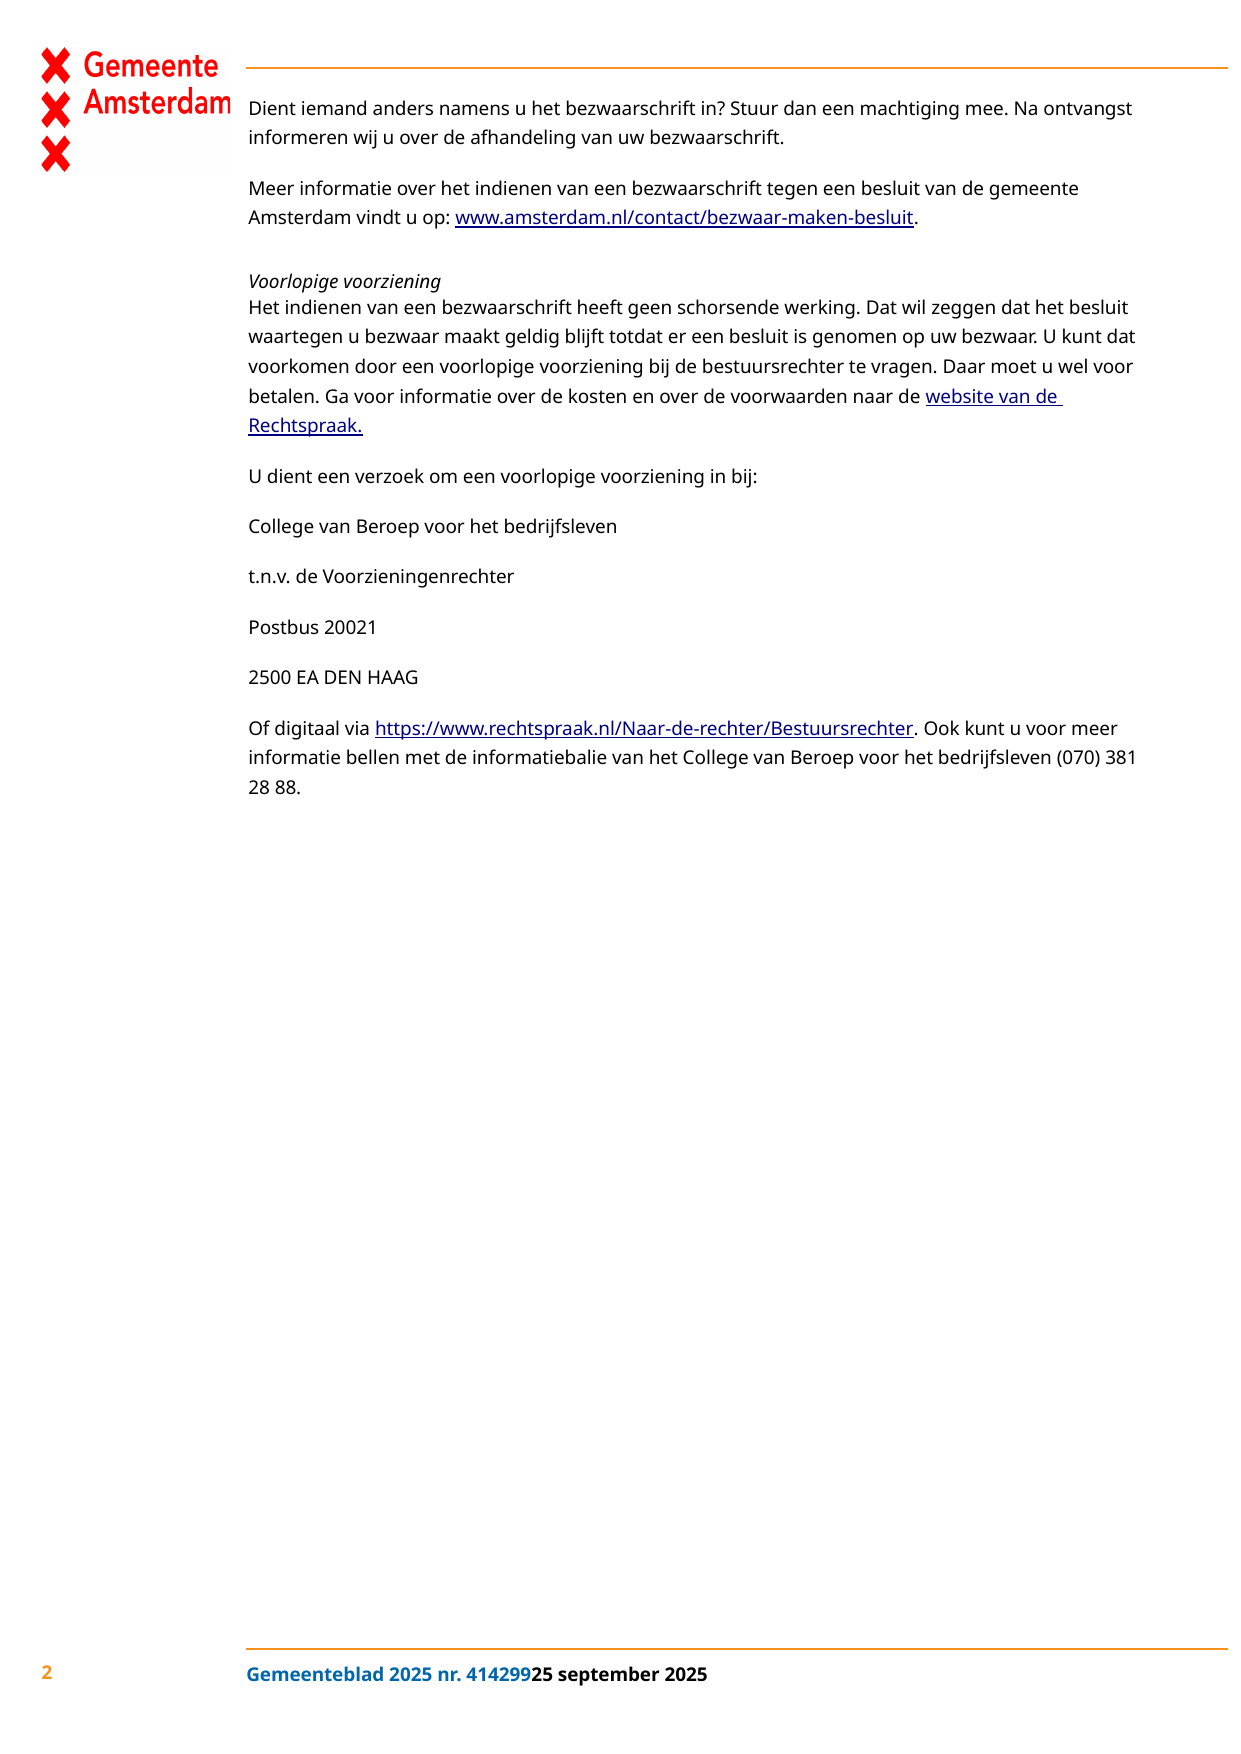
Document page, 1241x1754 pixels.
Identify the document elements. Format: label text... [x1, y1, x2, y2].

text U dient een verzoek om een voorlopige voorziening in bij: [248, 463, 1152, 488]
text Of digitaal via https://www.rechtspraak.nl/Naar-de-rechter/Bestuursrechter. Ook kunt u voor meer informatie bellen met de informatiebalie van het College van Beroep voor het bedrijfsleven (070) 381 28 88. [248, 715, 1152, 800]
text College van Beroep voor het bedrijfsleven [248, 513, 1152, 539]
picture [41, 47, 231, 172]
text Meer informatie over het indienen van een bezwaarschrift tegen een besluit van de gemeente Amsterdam vindt u op: www.amsterdam.nl/contact/bezwaar-maken-besluit. [248, 175, 1152, 230]
text Dient iemand anders namens u het bezwaarschrift in? Stuur dan een machtiging mee. Na ontvangst informeren wij u over de afhandeling van uw bezwaarschrift. [248, 95, 1152, 150]
text Voorlopige voorziening [248, 268, 1152, 294]
text 2500 EA DEN HAAG [248, 664, 1152, 690]
text Het indienen van een bezwaarschrift heeft geen schorsende werking. Dat wil zeggen dat het besluit waartegen u bezwaar maakt geldig blijft totdat er een besluit is genomen op uw bezwaar. U kunt dat voorkomen door een voorlopige voorziening bij de bestuursrechter te vragen. Daar moet u wel voor betalen. Ga voor informatie over de kosten en over de voorwaarden naar de website van de Rechtspraak. [248, 294, 1152, 438]
text t.n.v. de Voorzieningenrechter [248, 564, 1152, 589]
text Postbus 20021 [248, 614, 1152, 640]
